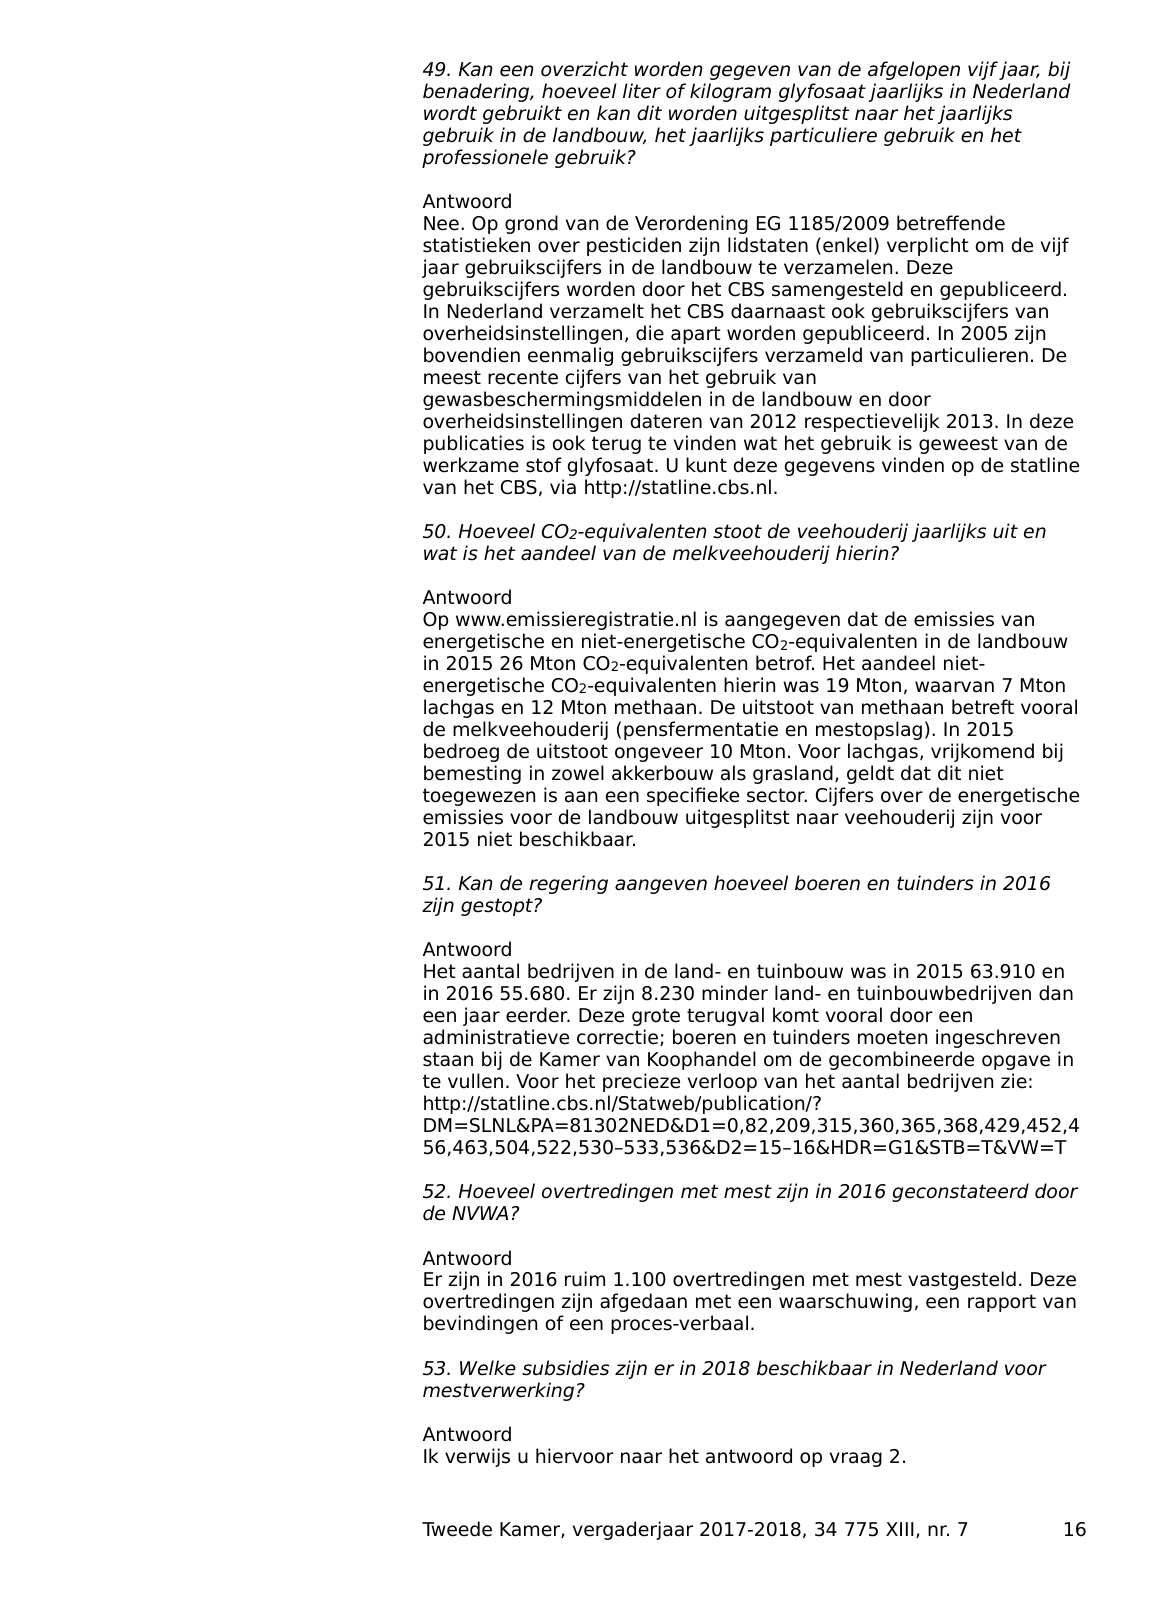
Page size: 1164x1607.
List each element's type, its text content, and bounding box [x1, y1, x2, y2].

text Antwoord [422, 191, 1087, 213]
text Antwoord [422, 587, 1087, 609]
text Antwoord [422, 1247, 1087, 1269]
text Op www.emissieregistratie.nl is aangegeven dat de emissies van energetische en niet-energetische CO2-equivalenten in de landbouw in 2015 26 Mton CO2-equivalenten betrof. Het aandeel niet-energetische CO2-equivalenten hierin was 19 Mton, waarvan 7 Mton lachgas en 12 Mton methaan. De uitstoot van methaan betreft vooral de melkveehouderij (pensfermentatie en mestopslag). In 2015 bedroeg de uitstoot ongeveer 10 Mton. Voor lachgas, vrijkomend bij bemesting in zowel akkerbouw als grasland, geldt dat dit niet toegewezen is aan een specifieke sector. Cijfers over de energetische emissies voor de landbouw uitgesplitst naar veehouderij zijn voor 2015 niet beschikbaar. [422, 609, 1087, 851]
text 50. Hoeveel CO2-equivalenten stoot de veehouderij jaarlijks uit en wat is het aandeel van de melkveehouderij hierin? [422, 521, 1087, 565]
text Nee. Op grond van de Verordening EG 1185/2009 betreffende statistieken over pesticiden zijn lidstaten (enkel) verplicht om de vijf jaar gebruikscijfers in de landbouw te verzamelen. Deze gebruikscijfers worden door het CBS samengesteld en gepubliceerd. In Nederland verzamelt het CBS daarnaast ook gebruikscijfers van overheidsinstellingen, die apart worden gepubliceerd. In 2005 zijn bovendien eenmalig gebruikscijfers verzameld van particulieren. De meest recente cijfers van het gebruik van gewasbeschermingsmiddelen in de landbouw en door overheidsinstellingen dateren van 2012 respectievelijk 2013. In deze publicaties is ook terug te vinden wat het gebruik is geweest van de werkzame stof glyfosaat. U kunt deze gegevens vinden op de statline van het CBS, via http://statline.cbs.nl. [422, 213, 1087, 499]
text 49. Kan een overzicht worden gegeven van de afgelopen vijf jaar, bij benadering, hoeveel liter of kilogram glyfosaat jaarlijks in Nederland wordt gebruikt en kan dit worden uitgesplitst naar het jaarlijks gebruik in de landbouw, het jaarlijks particuliere gebruik en het professionele gebruik? [422, 59, 1087, 169]
text Er zijn in 2016 ruim 1.100 overtredingen met mest vastgesteld. Deze overtredingen zijn afgedaan met een waarschuwing, een rapport van bevindingen of een proces-verbaal. [422, 1269, 1087, 1335]
text Antwoord [422, 1424, 1087, 1446]
text Het aantal bedrijven in de land- en tuinbouw was in 2015 63.910 en in 2016 55.680. Er zijn 8.230 minder land- en tuinbouwbedrijven dan een jaar eerder. Deze grote terugval komt vooral door een administratieve correctie; boeren en tuinders moeten ingeschreven staan bij de Kamer van Koophandel om de gecombineerde opgave in te vullen. Voor het precieze verloop van het aantal bedrijven zie: http://statline.cbs.nl/Statweb/publication/?DM=SLNL&PA=81302NED&D1=0,82,209,315,360,365,368,429,452,456,463,504,522,530–533,536&D2=15–16&HDR=G1&STB=T&VW=T [422, 961, 1087, 1159]
text 53. Welke subsidies zijn er in 2018 beschikbaar in Nederland voor mestverwerking? [422, 1357, 1087, 1401]
text Ik verwijs u hiervoor naar het antwoord op vraag 2. [422, 1446, 1087, 1468]
text 52. Hoeveel overtredingen met mest zijn in 2016 geconstateerd door de NVWA? [422, 1181, 1087, 1225]
text Antwoord [422, 939, 1087, 961]
text 51. Kan de regering aangeven hoeveel boeren en tuinders in 2016 zijn gestopt? [422, 873, 1087, 917]
